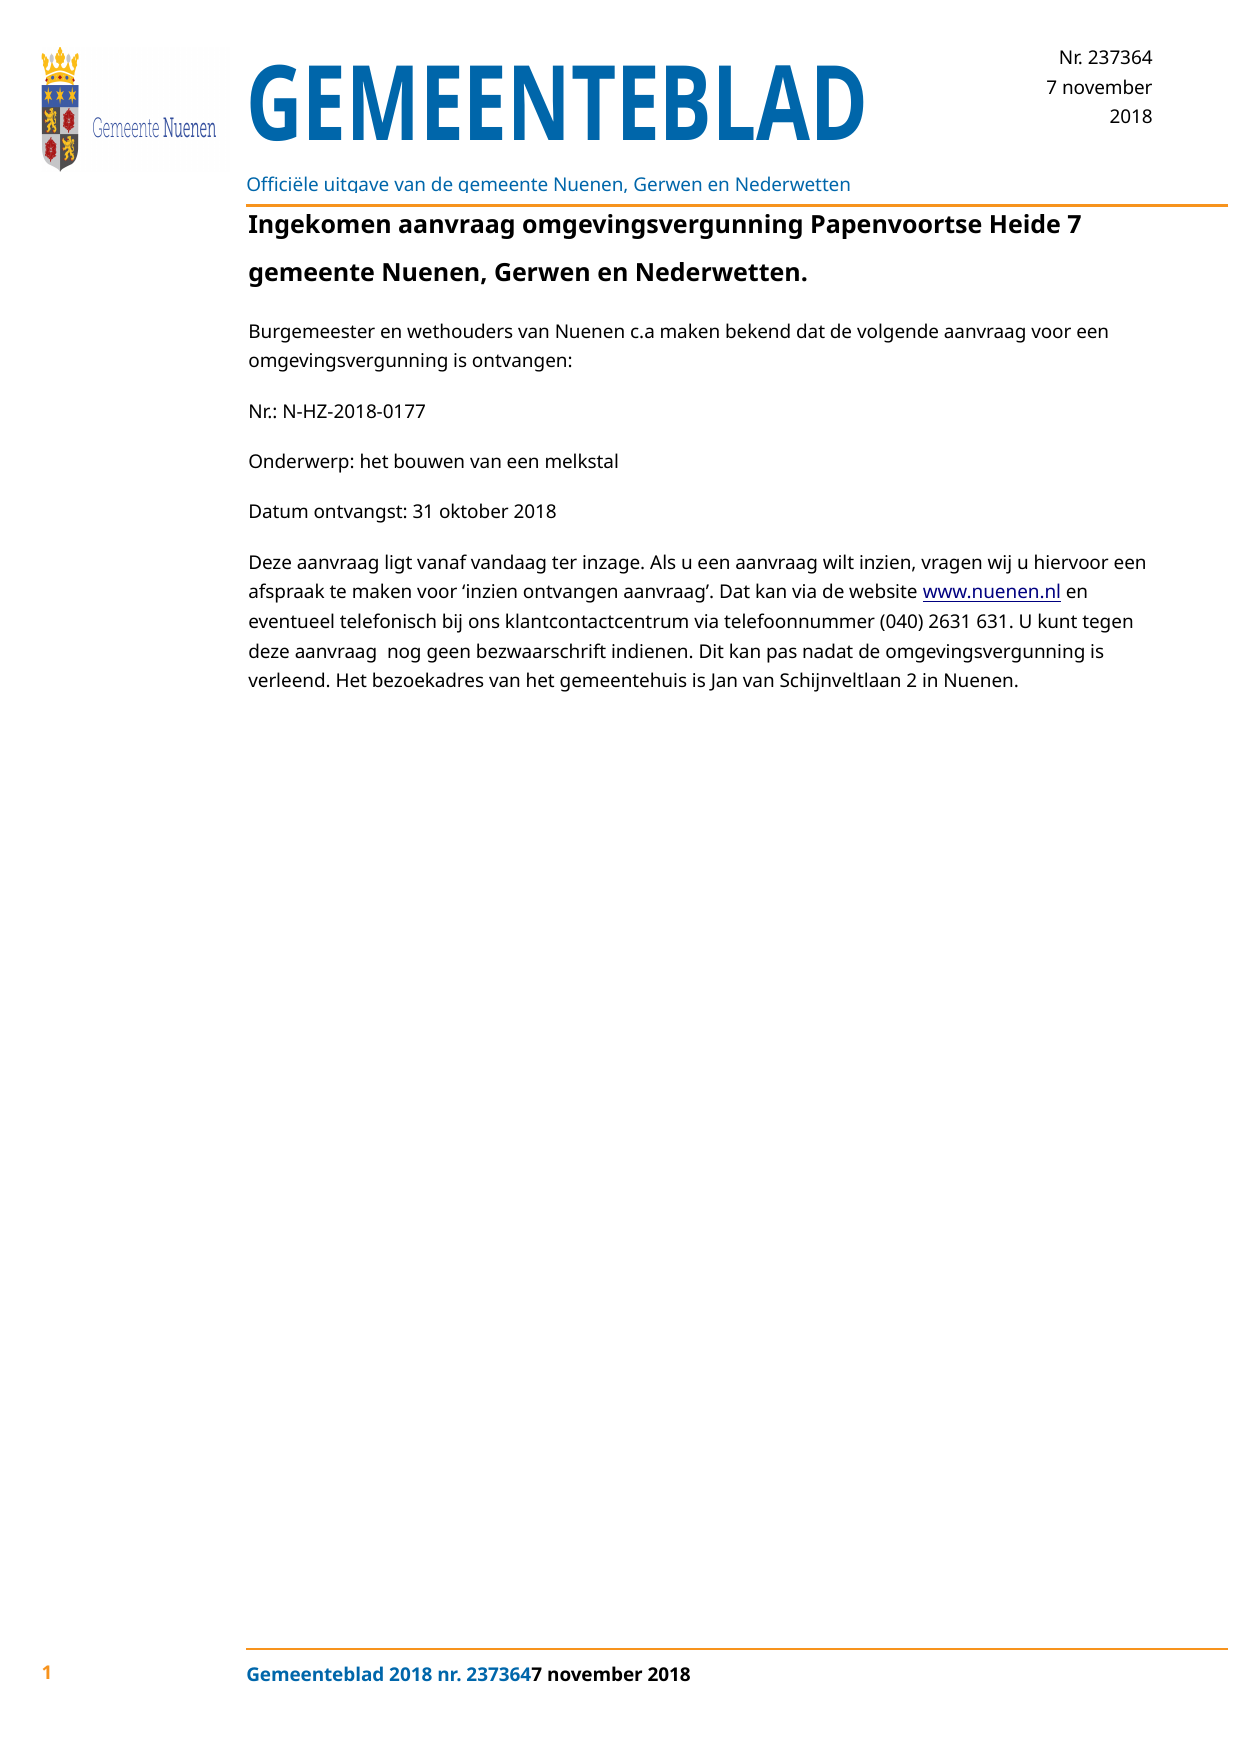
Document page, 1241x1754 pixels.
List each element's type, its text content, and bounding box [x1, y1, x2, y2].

text Onderwerp: het bouwen van een melkstal [248, 448, 1152, 474]
text Datum ontvangst: 31 oktober 2018 [248, 499, 1152, 524]
text Burgemeester en wethouders van Nuenen c.a maken bekend dat de volgende aanvraag voor een omgevingsvergunning is ontvangen: [248, 318, 1152, 373]
text Deze aanvraag ligt vanaf vandaag ter inzage. Als u een aanvraag wilt inzien, vragen wij u hiervoor een afspraak te maken voor ‘inzien ontvangen aanvraag’. Dat kan via de website www.nuenen.nl en eventueel telefonisch bij ons klantcontactcentrum via telefoonnummer (040) 2631 631. U kunt tegen deze aanvraag nog geen bezwaarschrift indienen. Dit kan pas nadat de omgevingsvergunning is verleend. Het bezoekadres van het gemeentehuis is Jan van Schijnveltlaan 2 in Nuenen. [248, 549, 1152, 693]
picture [41, 47, 231, 172]
text Ingekomen aanvraag omgevingsvergunning Papenvoortse Heide 7 gemeente Nuenen, Gerwen en Nederwetten. [248, 207, 1152, 288]
text Nr.: N-HZ-2018-0177 [248, 398, 1152, 424]
